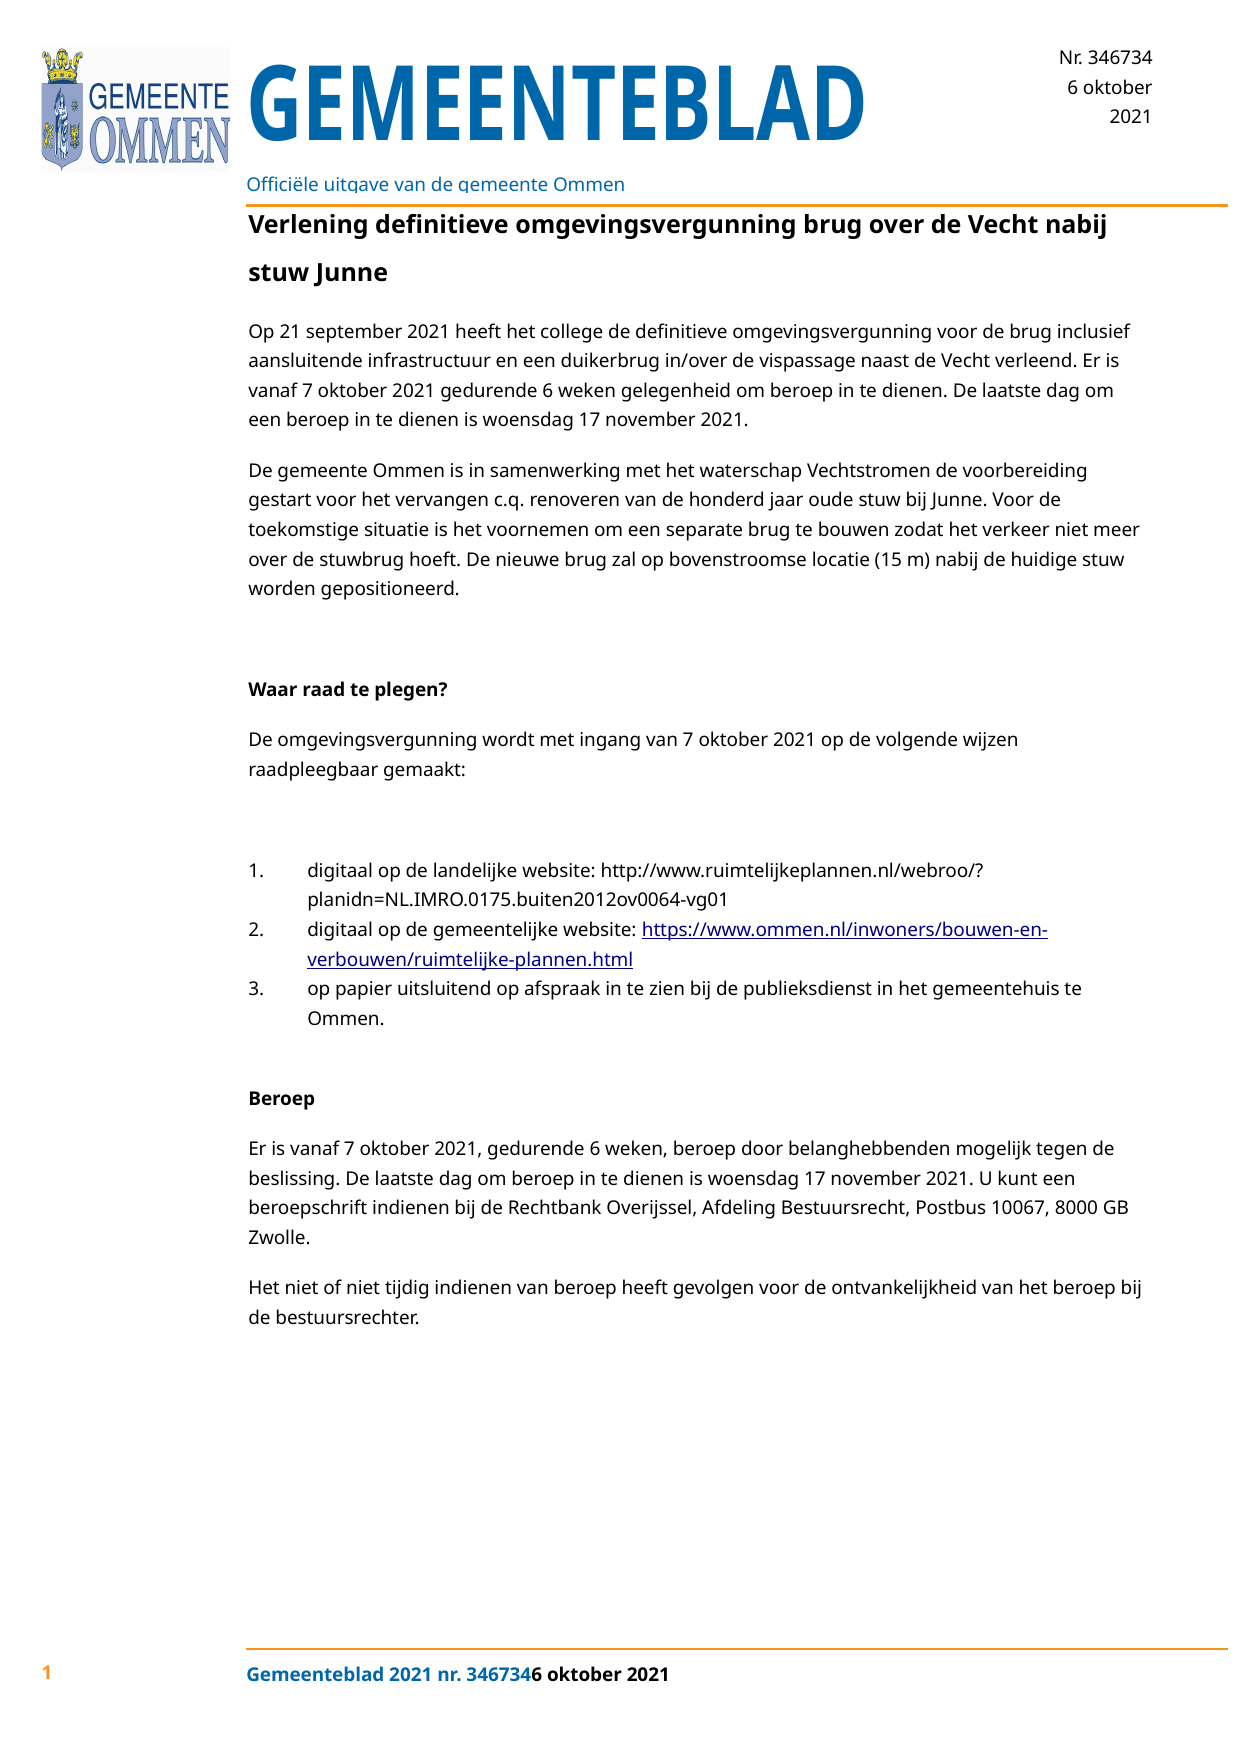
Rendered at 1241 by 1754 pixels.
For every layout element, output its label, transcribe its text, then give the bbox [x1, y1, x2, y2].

list digitaal op de gemeentelijke website: https://www.ommen.nl/inwoners/bouwen-en-verbouwen/ruimtelijke-plannen.html [248, 916, 1152, 972]
picture [41, 47, 231, 172]
text Er is vanaf 7 oktober 2021, gedurende 6 weken, beroep door belanghebbenden mogelijk tegen de beslissing. De laatste dag om beroep in te dienen is woensdag 17 november 2021. U kunt een beroepschrift indienen bij de Rechtbank Overijssel, Afdeling Bestuursrecht, Postbus 10067, 8000 GB Zwolle. [248, 1135, 1152, 1250]
text De omgevingsvergunning wordt met ingang van 7 oktober 2021 op de volgende wijzen raadpleegbaar gemaakt: [248, 727, 1152, 782]
list digitaal op de landelijke website: http://www.ruimtelijkeplannen.nl/webroo/?planidn=NL.IMRO.0175.buiten2012ov0064-vg01 [248, 857, 1152, 912]
list op papier uitsluitend op afspraak in te zien bij de publieksdienst in het gemeentehuis te Ommen. [248, 975, 1152, 1031]
text Op 21 september 2021 heeft het college de definitieve omgevingsvergunning voor de brug inclusief aansluitende infrastructuur en een duikerbrug in/over de vispassage naast de Vecht verleend. Er is vanaf 7 oktober 2021 gedurende 6 weken gelegenheid om beroep in te dienen. De laatste dag om een beroep in te dienen is woensdag 17 november 2021. [248, 318, 1152, 432]
text De gemeente Ommen is in samenwerking met het waterschap Vechtstromen de voorbereiding gestart voor het vervangen c.q. renoveren van de honderd jaar oude stuw bij Junne. Voor de toekomstige situatie is het voornemen om een separate brug te bouwen zodat het verkeer niet meer over de stuwbrug hoeft. De nieuwe brug zal op bovenstroomse locatie (15 m) nabij de huidige stuw worden gepositioneerd. [248, 457, 1152, 601]
text Waar raad te plegen? [248, 676, 1152, 702]
text Het niet of niet tijdig indienen van beroep heeft gevolgen voor de ontvankelijkheid van het beroep bij de bestuursrechter. [248, 1274, 1152, 1330]
text Beroep [248, 1085, 1152, 1111]
text Verlening definitieve omgevingsvergunning brug over de Vecht nabij stuw Junne [248, 207, 1152, 288]
